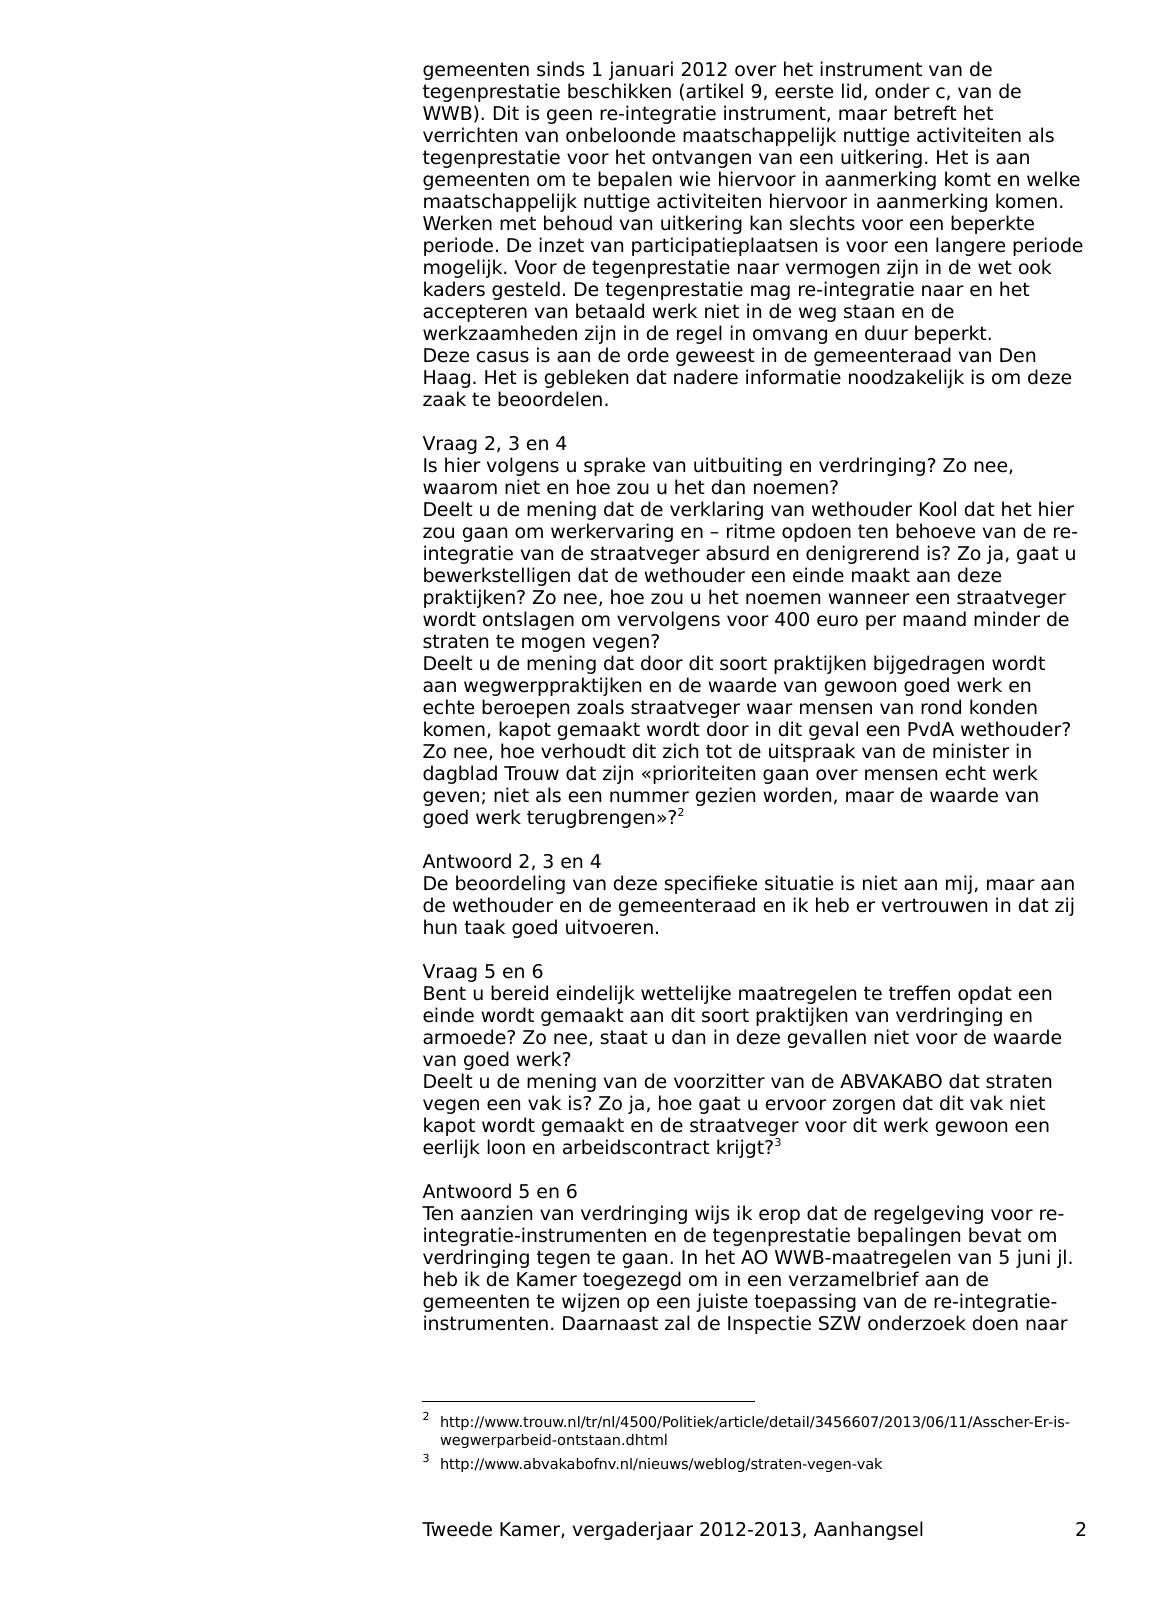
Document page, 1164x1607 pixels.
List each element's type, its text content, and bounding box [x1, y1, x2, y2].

text Deelt u de mening dat de verklaring van wethouder Kool dat het hier zou gaan om werkervaring en – ritme opdoen ten behoeve van de re-integratie van de straatveger absurd en denigrerend is? Zo ja, gaat u bewerkstelligen dat de wethouder een einde maakt aan deze praktijken? Zo nee, hoe zou u het noemen wanneer een straatveger wordt ontslagen om vervolgens voor 400 euro per maand minder de straten te mogen vegen? [422, 499, 1087, 653]
text Is hier volgens u sprake van uitbuiting en verdringing? Zo nee, waarom niet en hoe zou u het dan noemen? [422, 455, 1087, 499]
text Deze casus is aan de orde geweest in de gemeenteraad van Den Haag. Het is gebleken dat nadere informatie noodzakelijk is om deze zaak te beoordelen. [422, 345, 1087, 411]
text Ten aanzien van verdringing wijs ik erop dat de regelgeving voor re-integratie-instrumenten en de tegenprestatie bepalingen bevat om verdringing tegen te gaan. In het AO WWB-maatregelen van 5 juni jl. heb ik de Kamer toegezegd om in een verzamelbrief aan de gemeenten te wijzen op een juiste toepassing van de re-integratie-instrumenten. Daarnaast zal de Inspectie SZW onderzoek doen naar [422, 1203, 1087, 1335]
text http://www.trouw.nl/tr/nl/4500/Politiek/article/detail/3456607/2013/06/11/Asscher-Er-is-wegwerparbeid-ontstaan.dhtml [422, 1410, 1087, 1449]
text Bent u bereid eindelijk wettelijke maatregelen te treffen opdat een einde wordt gemaakt aan dit soort praktijken van verdringing en armoede? Zo nee, staat u dan in deze gevallen niet voor de waarde van goed werk? [422, 983, 1087, 1071]
text Antwoord 5 en 6 [422, 1181, 1087, 1203]
text Deelt u de mening van de voorzitter van de ABVAKABO dat straten vegen een vak is? Zo ja, hoe gaat u ervoor zorgen dat dit vak niet kapot wordt gemaakt en de straatveger voor dit werk gewoon een eerlijk loon en arbeidscontract krijgt? [422, 1071, 1087, 1159]
text De beoordeling van deze specifieke situatie is niet aan mij, maar aan de wethouder en de gemeenteraad en ik heb er vertrouwen in dat zij hun taak goed uitvoeren. [422, 873, 1087, 939]
text Vraag 5 en 6 [422, 961, 1087, 983]
text gemeenten sinds 1 januari 2012 over het instrument van de tegenprestatie beschikken (artikel 9, eerste lid, onder c, van de WWB). Dit is geen re-integratie instrument, maar betreft het verrichten van onbeloonde maatschappelijk nuttige activiteiten als tegenprestatie voor het ontvangen van een uitkering. Het is aan gemeenten om te bepalen wie hiervoor in aanmerking komt en welke maatschappelijk nuttige activiteiten hiervoor in aanmerking komen. Werken met behoud van uitkering kan slechts voor een beperkte periode. De inzet van participatieplaatsen is voor een langere periode mogelijk. Voor de tegenprestatie naar vermogen zijn in de wet ook kaders gesteld. De tegenprestatie mag re-integratie naar en het accepteren van betaald werk niet in de weg staan en de werkzaamheden zijn in de regel in omvang en duur beperkt. [422, 59, 1087, 345]
text http://www.abvakabofnv.nl/nieuws/weblog/straten-vegen-vak [422, 1452, 1087, 1474]
text Vraag 2, 3 en 4 [422, 433, 1087, 455]
text Deelt u de mening dat door dit soort praktijken bijgedragen wordt aan wegwerppraktijken en de waarde van gewoon goed werk en echte beroepen zoals straatveger waar mensen van rond konden komen, kapot gemaakt wordt door in dit geval een PvdA wethouder? Zo nee, hoe verhoudt dit zich tot de uitspraak van de minister in dagblad Trouw dat zijn «prioriteiten gaan over mensen echt werk geven; niet als een nummer gezien worden, maar de waarde van goed werk terugbrengen»? [422, 653, 1087, 828]
text Antwoord 2, 3 en 4 [422, 851, 1087, 873]
